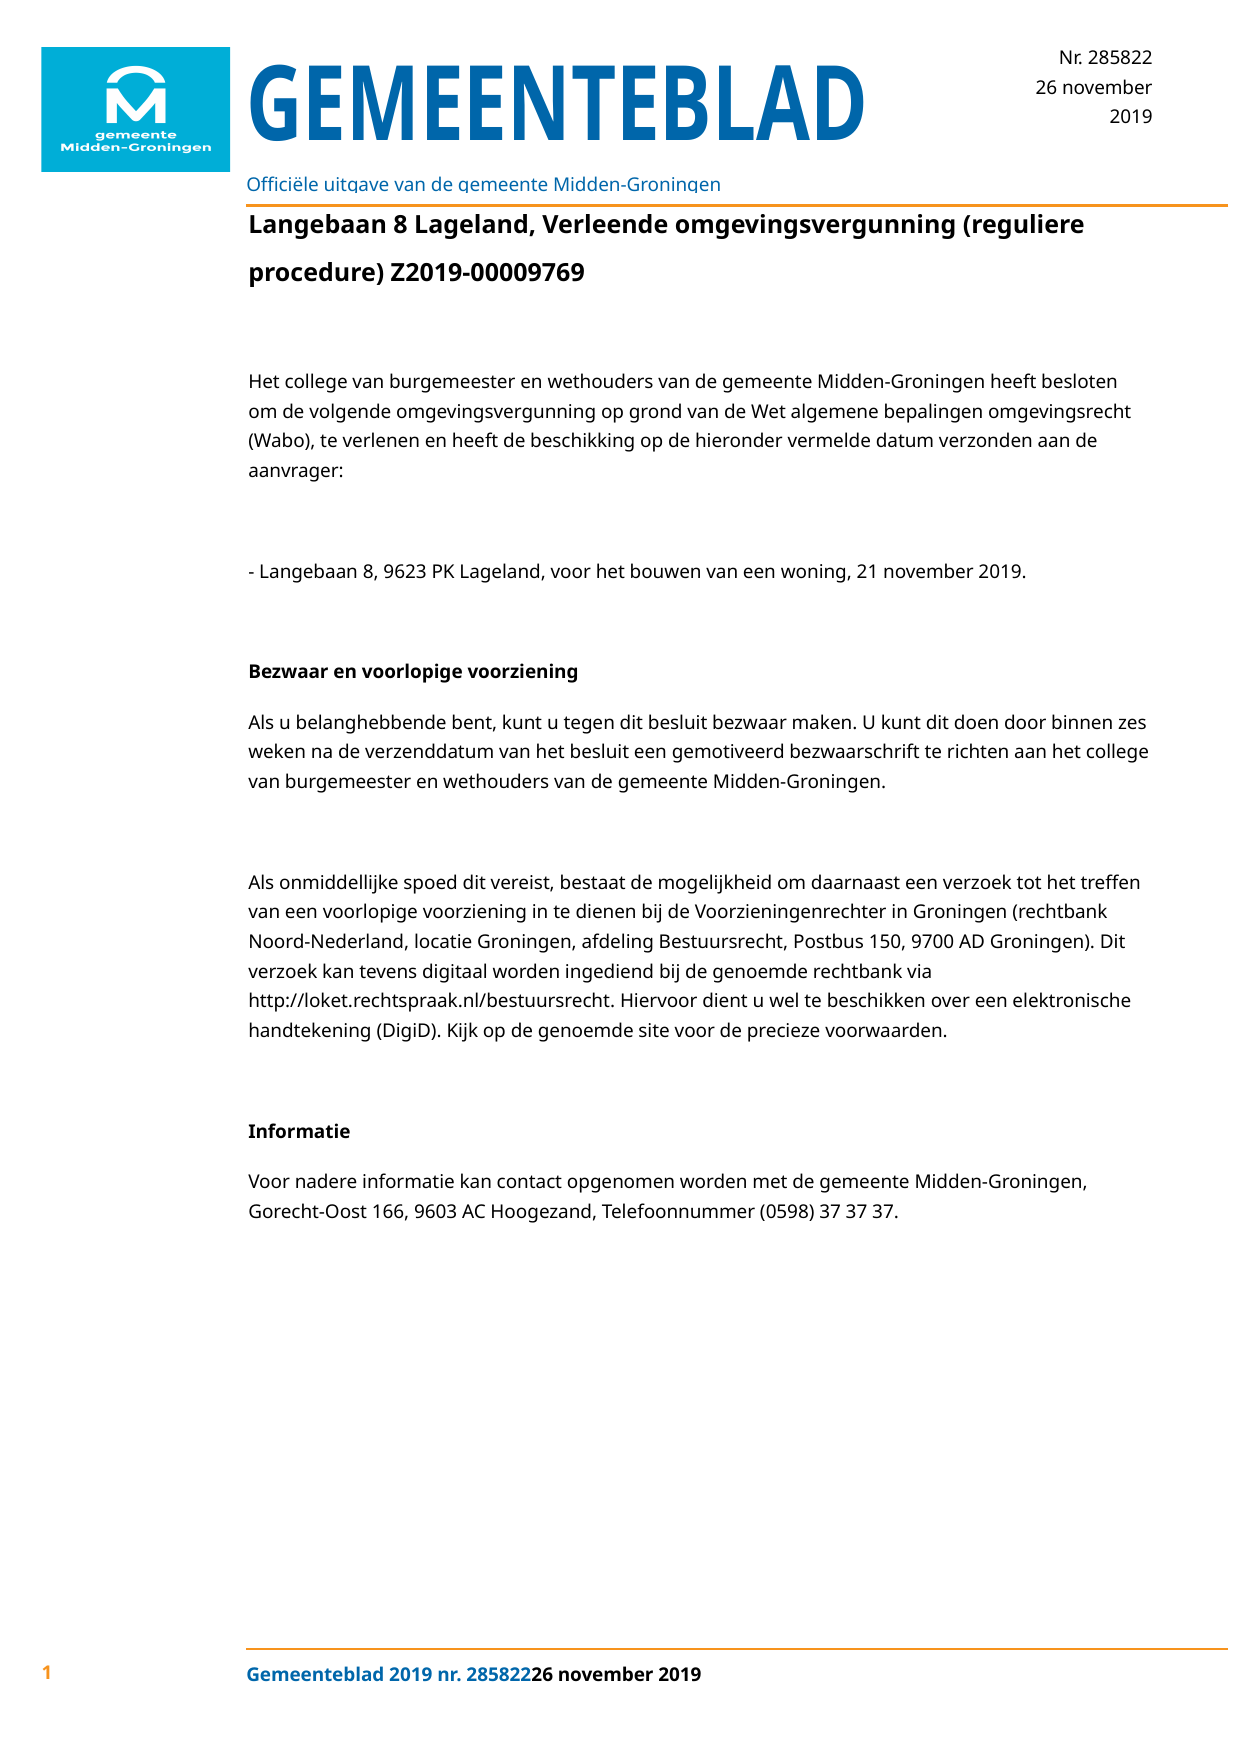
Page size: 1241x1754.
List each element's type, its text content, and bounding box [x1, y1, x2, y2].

text Informatie [248, 1118, 1152, 1144]
text Het college van burgemeester en wethouders van de gemeente Midden-Groningen heeft besloten om de volgende omgevingsvergunning op grond van de Wet algemene bepalingen omgevingsrecht (Wabo), te verlenen en heeft de beschikking op de hieronder vermelde datum verzonden aan de aanvrager: [248, 368, 1152, 483]
text - Langebaan 8, 9623 PK Lageland, voor het bouwen van een woning, 21 november 2019. [248, 558, 1152, 584]
text Voor nadere informatie kan contact opgenomen worden met de gemeente Midden-Groningen, Gorecht-Oost 166, 9603 AC Hoogezand, Telefoonnummer (0598) 37 37 37. [248, 1168, 1152, 1224]
text Bezwaar en voorlopige voorziening [248, 659, 1152, 684]
picture [184, 146, 190, 153]
text Als u belanghebbende bent, kunt u tegen dit besluit bezwaar maken. U kunt dit doen door binnen zes weken na de verzenddatum van het besluit een gemotiveerd bezwaarschrift te richten aan het college van burgemeester en wethouders van de gemeente Midden-Groningen. [248, 709, 1152, 794]
picture [107, 89, 165, 122]
picture [108, 66, 164, 82]
text Als onmiddellijke spoed dit vereist, bestaat de mogelijkheid om daarnaast een verzoek tot het treffen van een voorlopige voorziening in te dienen bij de Voorzieningenrechter in Groningen (rechtbank Noord-Nederland, locatie Groningen, afdeling Bestuursrecht, Postbus 150, 9700 AD Groningen). Dit verzoek kan tevens digitaal worden ingediend bij de genoemde rechtbank via http://loket.rechtspraak.nl/bestuursrecht. Hiervoor dient u wel te beschikken over een elektronische handtekening (DigiD). Kijk op de genoemde site voor de precieze voorwaarden. [248, 869, 1152, 1043]
text Langebaan 8 Lageland, Verleende omgevingsvergunning (reguliere procedure) Z2019-00009769 [248, 207, 1152, 288]
